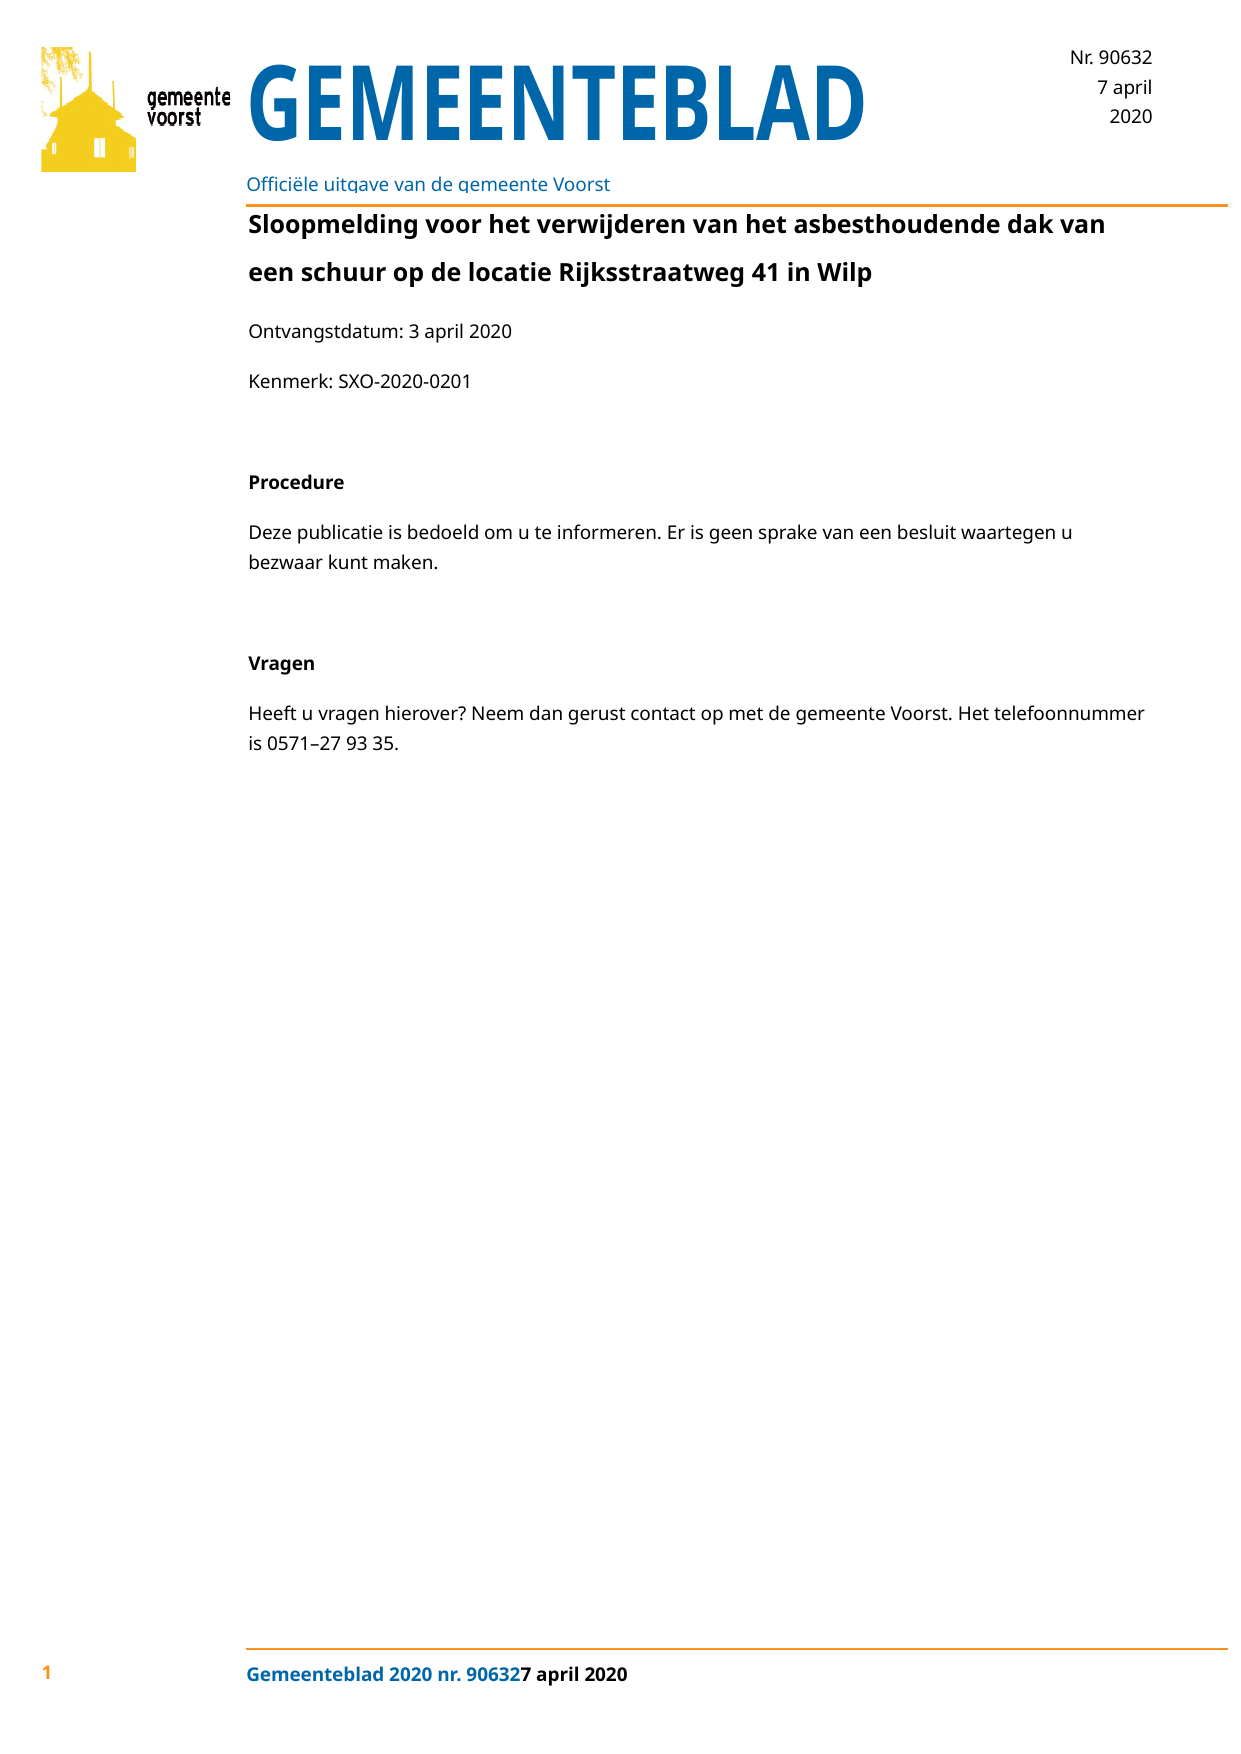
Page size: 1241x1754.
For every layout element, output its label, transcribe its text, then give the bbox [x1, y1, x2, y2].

picture [41, 47, 231, 172]
text Heeft u vragen hierover? Neem dan gerust contact op met de gemeente Voorst. Het telefoonnummer is 0571–27 93 35. [248, 700, 1152, 756]
text Vragen [248, 650, 1152, 676]
text Ontvangstdatum: 3 april 2020 [248, 318, 1152, 344]
text Deze publicatie is bedoeld om u te informeren. Er is geen sprake van een besluit waartegen u bezwaar kunt maken. [248, 519, 1152, 575]
text Sloopmelding voor het verwijderen van het asbesthoudende dak van een schuur op de locatie Rijksstraatweg 41 in Wilp [248, 207, 1152, 288]
text Kenmerk: SXO-2020-0201 [248, 368, 1152, 394]
text Procedure [248, 469, 1152, 495]
